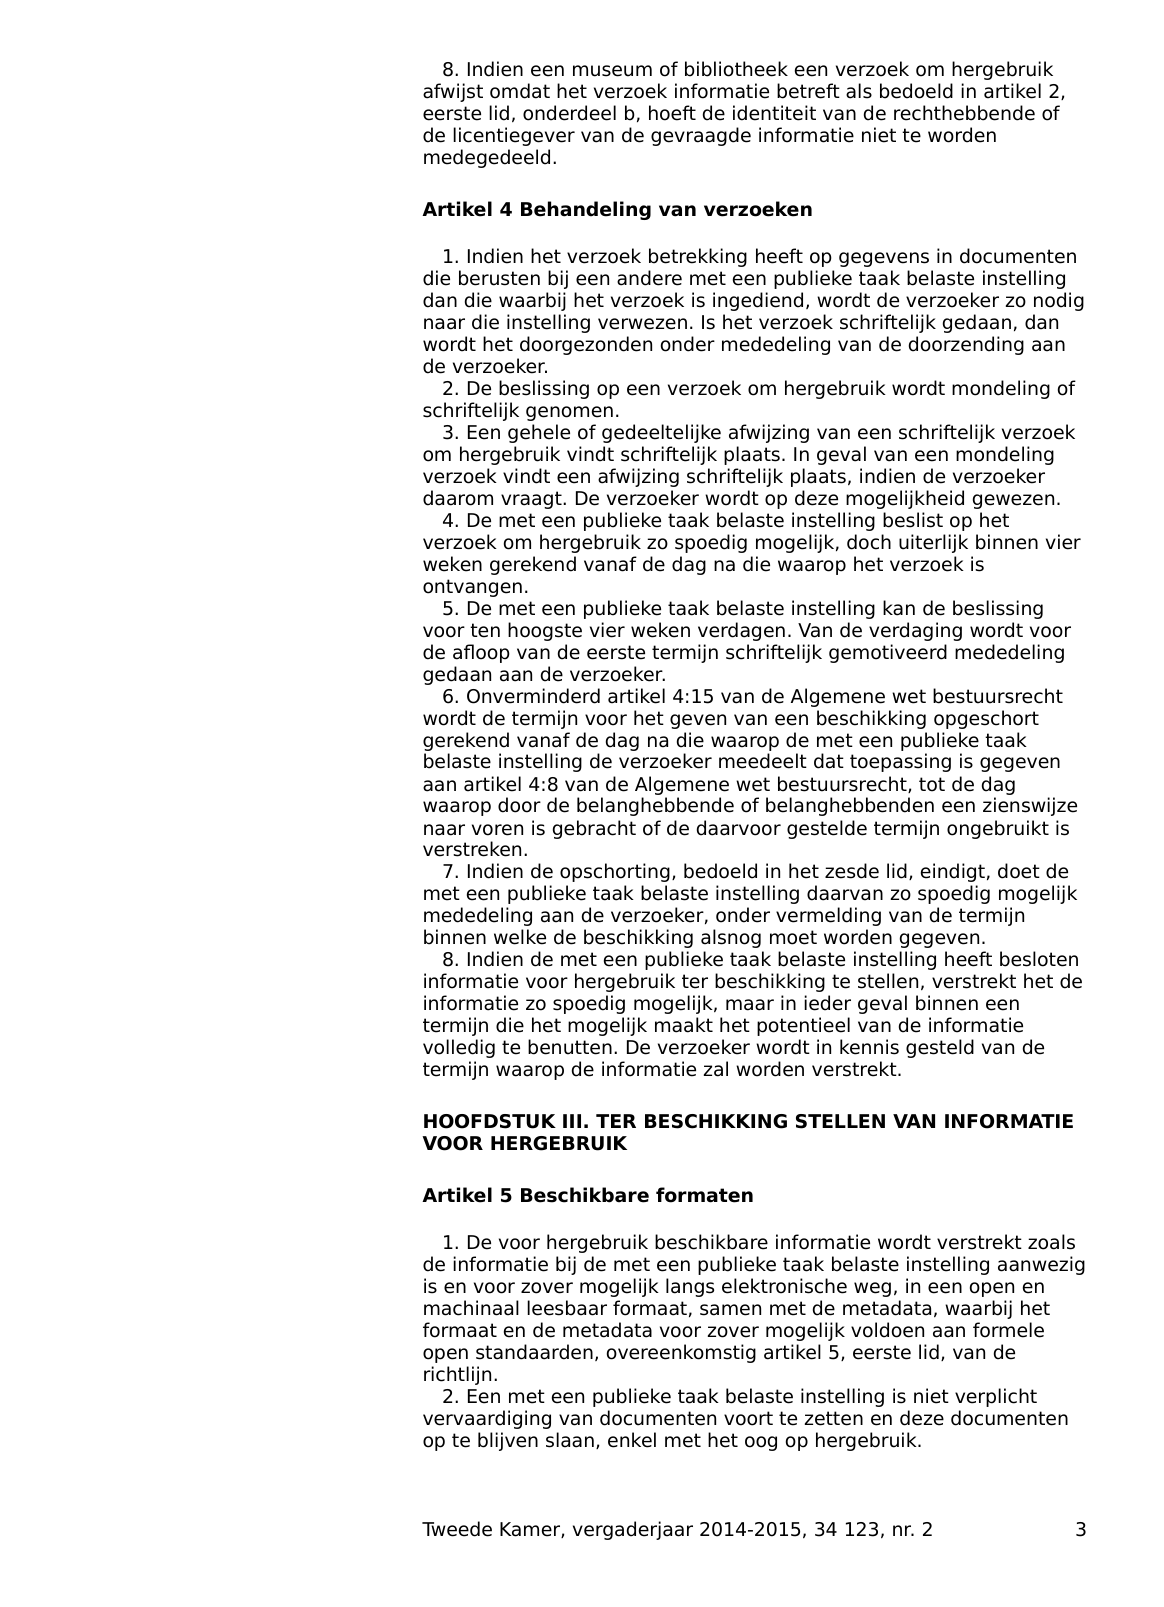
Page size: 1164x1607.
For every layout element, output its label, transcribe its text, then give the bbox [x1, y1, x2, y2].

text 4. De met een publieke taak belaste instelling beslist op het verzoek om hergebruik zo spoedig mogelijk, doch uiterlijk binnen vier weken gerekend vanaf de dag na die waarop het verzoek is ontvangen. [422, 510, 1087, 598]
text 6. Onverminderd artikel 4:15 van de Algemene wet bestuursrecht wordt de termijn voor het geven van een beschikking opgeschort gerekend vanaf de dag na die waarop de met een publieke taak belaste instelling de verzoeker meedeelt dat toepassing is gegeven aan artikel 4:8 van de Algemene wet bestuursrecht, tot de dag waarop door de belanghebbende of belanghebbenden een zienswijze naar voren is gebracht of de daarvoor gestelde termijn ongebruikt is verstreken. [422, 686, 1087, 861]
text 2. De beslissing op een verzoek om hergebruik wordt mondeling of schriftelijk genomen. [422, 378, 1087, 422]
text 1. Indien het verzoek betrekking heeft op gegevens in documenten die berusten bij een andere met een publieke taak belaste instelling dan die waarbij het verzoek is ingediend, wordt de verzoeker zo nodig naar die instelling verwezen. Is het verzoek schriftelijk gedaan, dan wordt het doorgezonden onder mededeling van de doorzending aan de verzoeker. [422, 246, 1087, 378]
subtitle Artikel 5 Beschikbare formaten [422, 1185, 1087, 1207]
text 1. De voor hergebruik beschikbare informatie wordt verstrekt zoals de informatie bij de met een publieke taak belaste instelling aanwezig is en voor zover mogelijk langs elektronische weg, in een open en machinaal leesbaar formaat, samen met de metadata, waarbij het formaat en de metadata voor zover mogelijk voldoen aan formele open standaarden, overeenkomstig artikel 5, eerste lid, van de richtlijn. [422, 1232, 1087, 1386]
text 7. Indien de opschorting, bedoeld in het zesde lid, eindigt, doet de met een publieke taak belaste instelling daarvan zo spoedig mogelijk mededeling aan de verzoeker, onder vermelding van de termijn binnen welke de beschikking alsnog moet worden gegeven. [422, 861, 1087, 949]
text 5. De met een publieke taak belaste instelling kan de beslissing voor ten hoogste vier weken verdagen. Van de verdaging wordt voor de afloop van de eerste termijn schriftelijk gemotiveerd mededeling gedaan aan de verzoeker. [422, 598, 1087, 686]
subtitle HOOFDSTUK III. TER BESCHIKKING STELLEN VAN INFORMATIE VOOR HERGEBRUIK [422, 1111, 1087, 1155]
text 8. Indien de met een publieke taak belaste instelling heeft besloten informatie voor hergebruik ter beschikking te stellen, verstrekt het de informatie zo spoedig mogelijk, maar in ieder geval binnen een termijn die het mogelijk maakt het potentieel van de informatie volledig te benutten. De verzoeker wordt in kennis gesteld van de termijn waarop de informatie zal worden verstrekt. [422, 949, 1087, 1081]
text 8. Indien een museum of bibliotheek een verzoek om hergebruik afwijst omdat het verzoek informatie betreft als bedoeld in artikel 2, eerste lid, onderdeel b, hoeft de identiteit van de rechthebbende of de licentiegever van de gevraagde informatie niet te worden medegedeeld. [422, 59, 1087, 169]
text 2. Een met een publieke taak belaste instelling is niet verplicht vervaardiging van documenten voort te zetten en deze documenten op te blijven slaan, enkel met het oog op hergebruik. [422, 1386, 1087, 1452]
subtitle Artikel 4 Behandeling van verzoeken [422, 199, 1087, 221]
text 3. Een gehele of gedeeltelijke afwijzing van een schriftelijk verzoek om hergebruik vindt schriftelijk plaats. In geval van een mondeling verzoek vindt een afwijzing schriftelijk plaats, indien de verzoeker daarom vraagt. De verzoeker wordt op deze mogelijkheid gewezen. [422, 422, 1087, 510]
